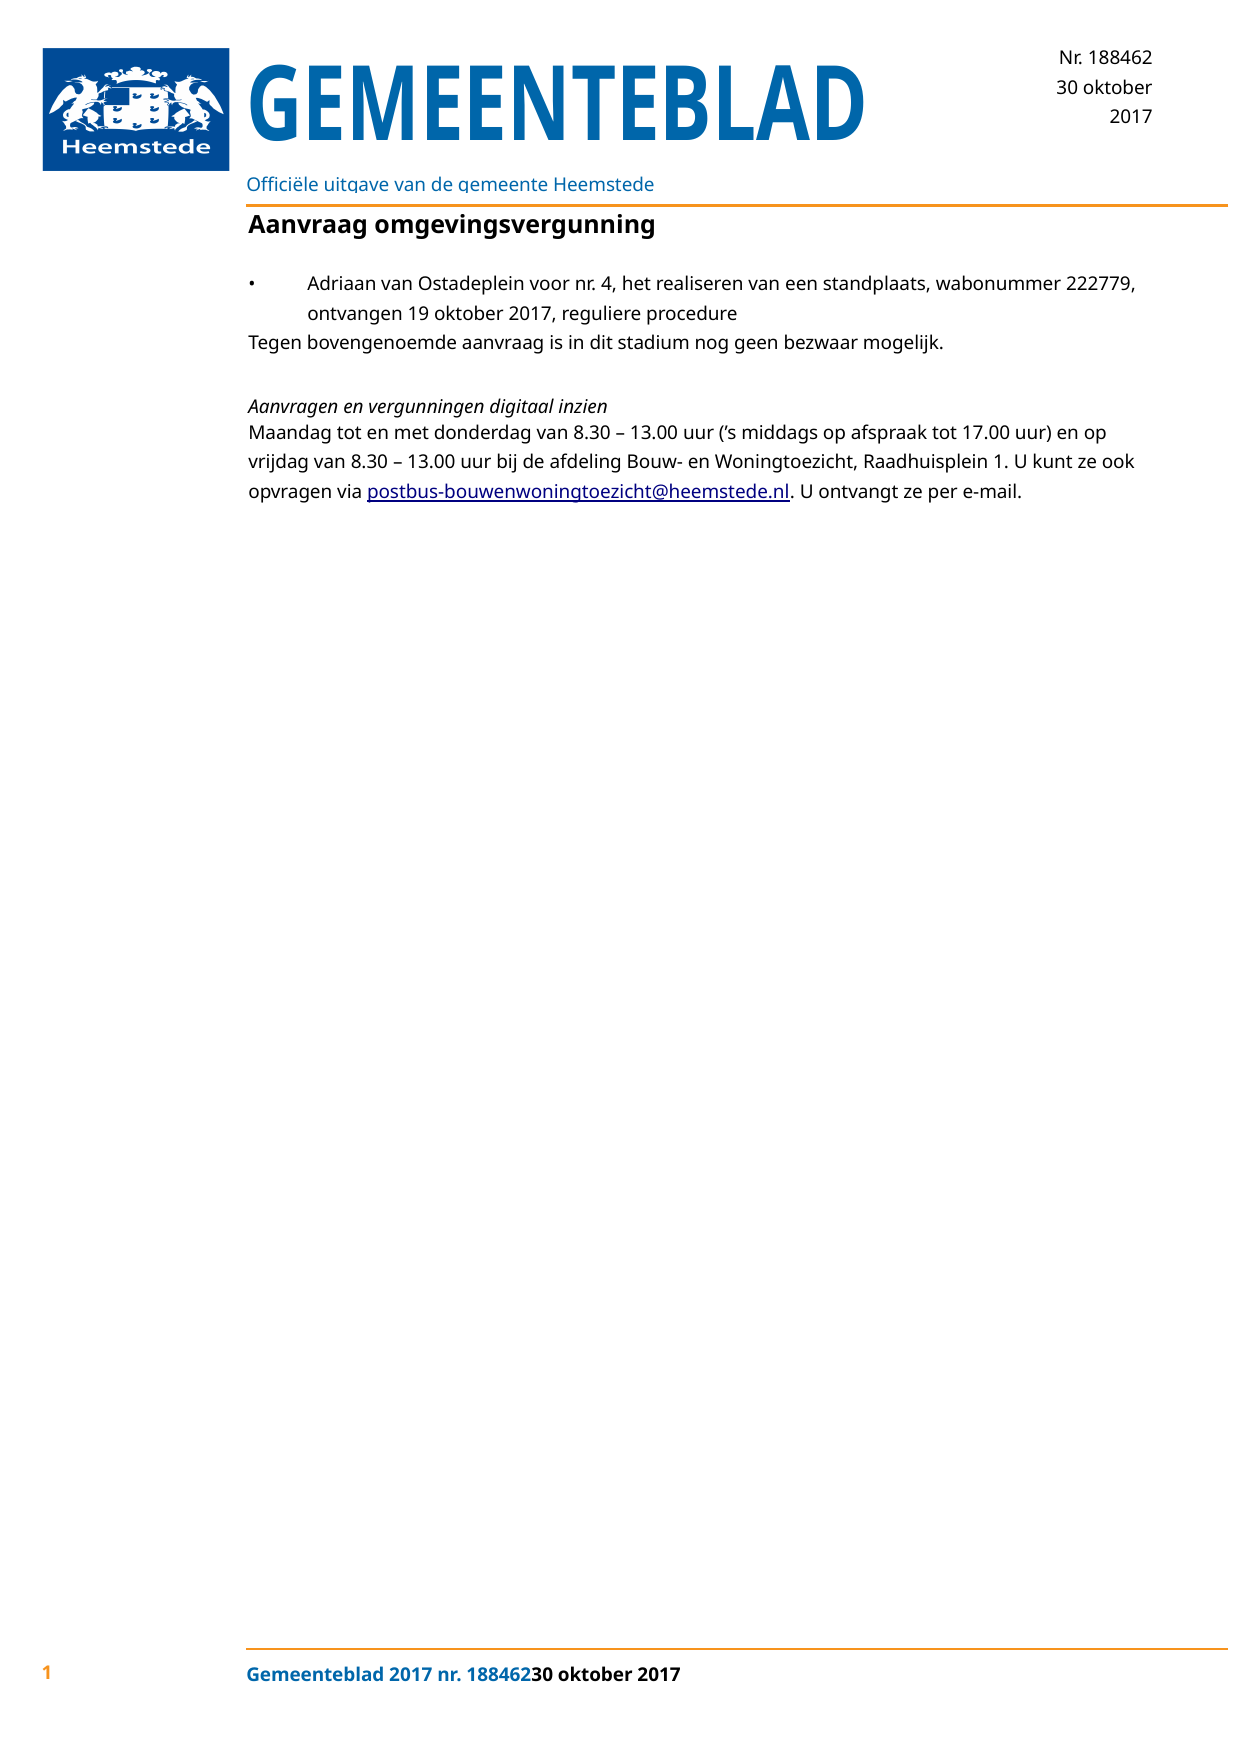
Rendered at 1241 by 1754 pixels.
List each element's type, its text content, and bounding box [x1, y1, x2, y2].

list Adriaan van Ostadeplein voor nr. 4, het realiseren van een standplaats, wabonummer 222779, ontvangen 19 oktober 2017, reguliere procedure [248, 270, 1152, 326]
text Aanvraag omgevingsvergunning [248, 207, 1152, 241]
text Maandag tot en met donderdag van 8.30 – 13.00 uur (’s middags op afspraak tot 17.00 uur) en op vrijdag van 8.30 – 13.00 uur bij de afdeling Bouw- en Woningtoezicht, Raadhuisplein 1. U kunt ze ook opvragen via postbus-bouwenwoningtoezicht@heemstede.nl. U ontvangt ze per e-mail. [248, 419, 1152, 504]
text Aanvragen en vergunningen digitaal inzien [248, 393, 1152, 419]
text Tegen bovengenoemde aanvraag is in dit stadium nog geen bezwaar mogelijk. [248, 329, 1152, 355]
picture [41, 47, 231, 172]
